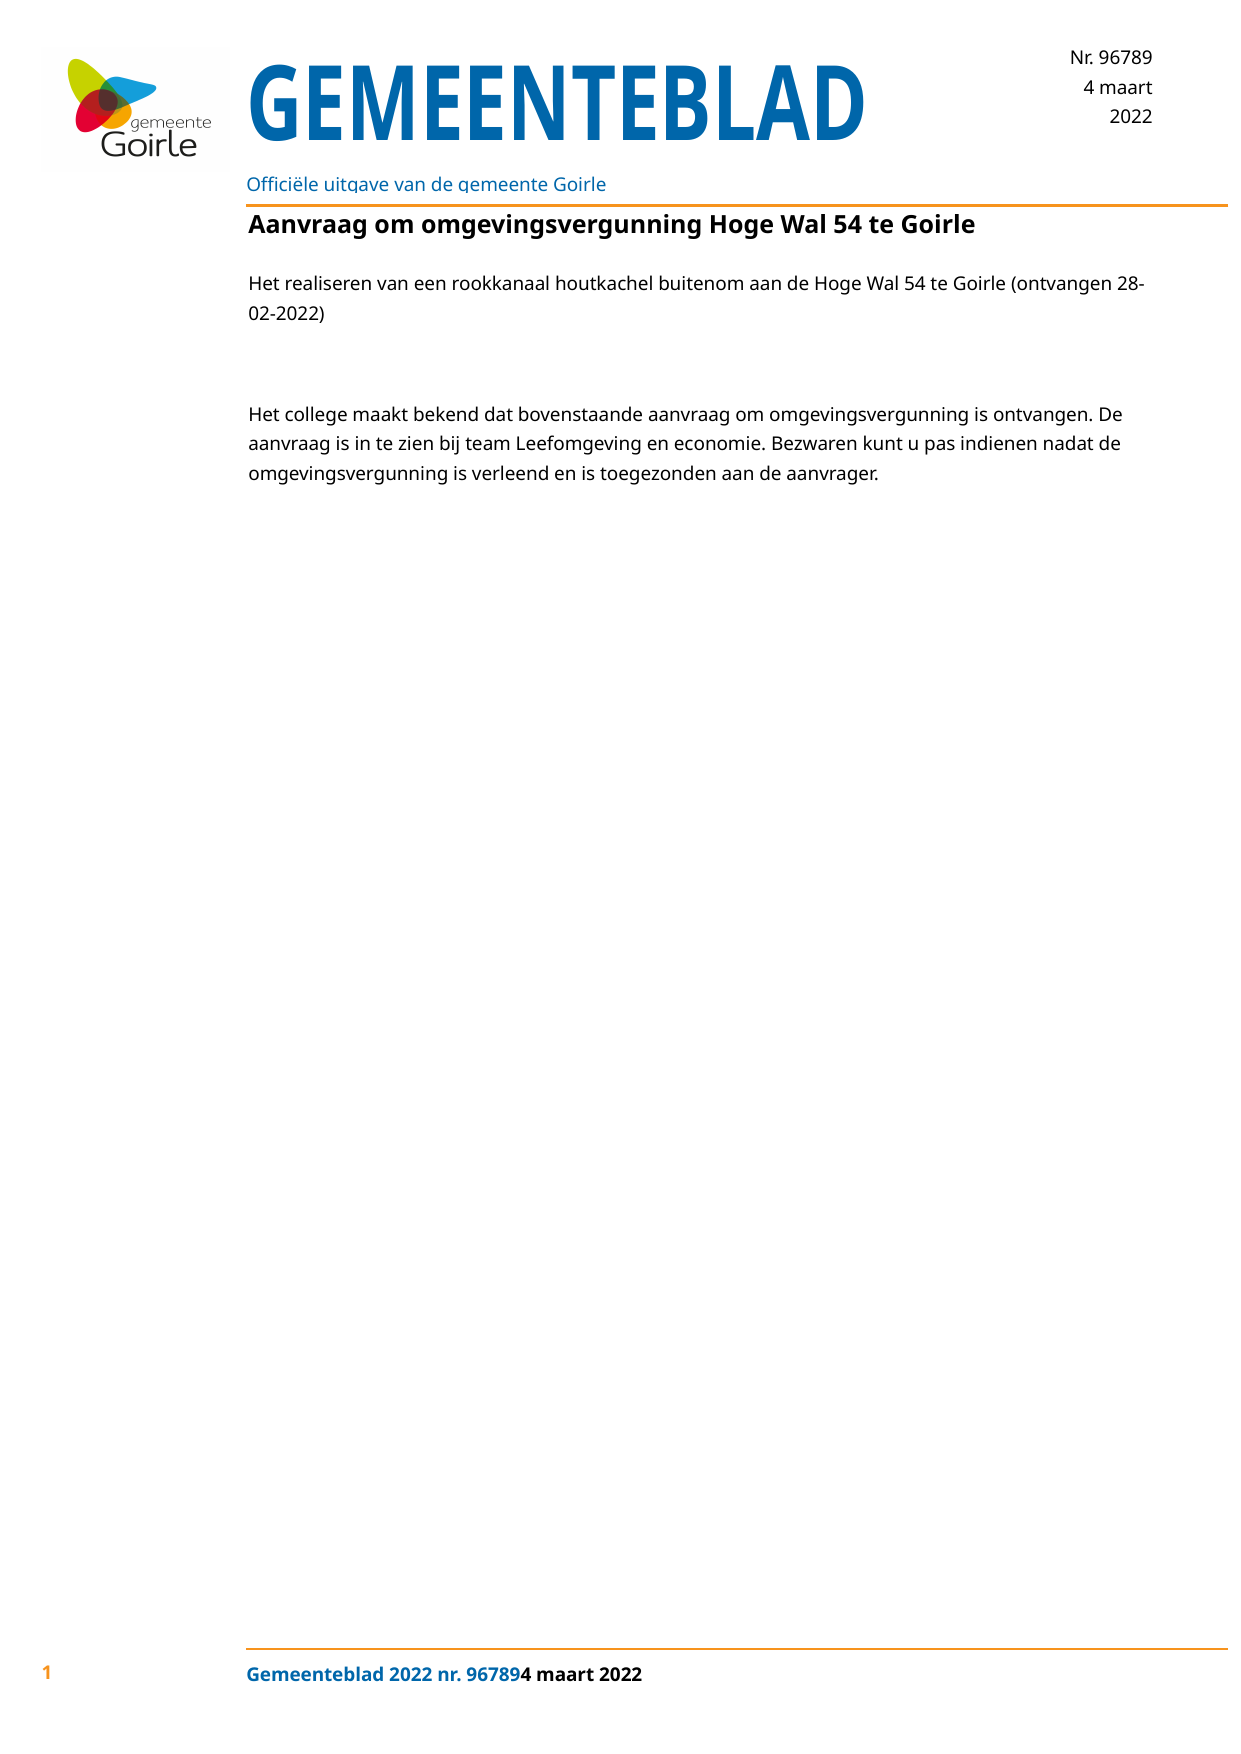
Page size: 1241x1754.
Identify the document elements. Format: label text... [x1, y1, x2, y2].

text Het realiseren van een rookkanaal houtkachel buitenom aan de Hoge Wal 54 te Goirle (ontvangen 28-02-2022) [248, 270, 1152, 326]
text Aanvraag om omgevingsvergunning Hoge Wal 54 te Goirle [248, 207, 1152, 241]
picture [41, 47, 231, 172]
text Het college maakt bekend dat bovenstaande aanvraag om omgevingsvergunning is ontvangen. De aanvraag is in te zien bij team Leefomgeving en economie. Bezwaren kunt u pas indienen nadat de omgevingsvergunning is verleend en is toegezonden aan de aanvrager. [248, 401, 1152, 486]
